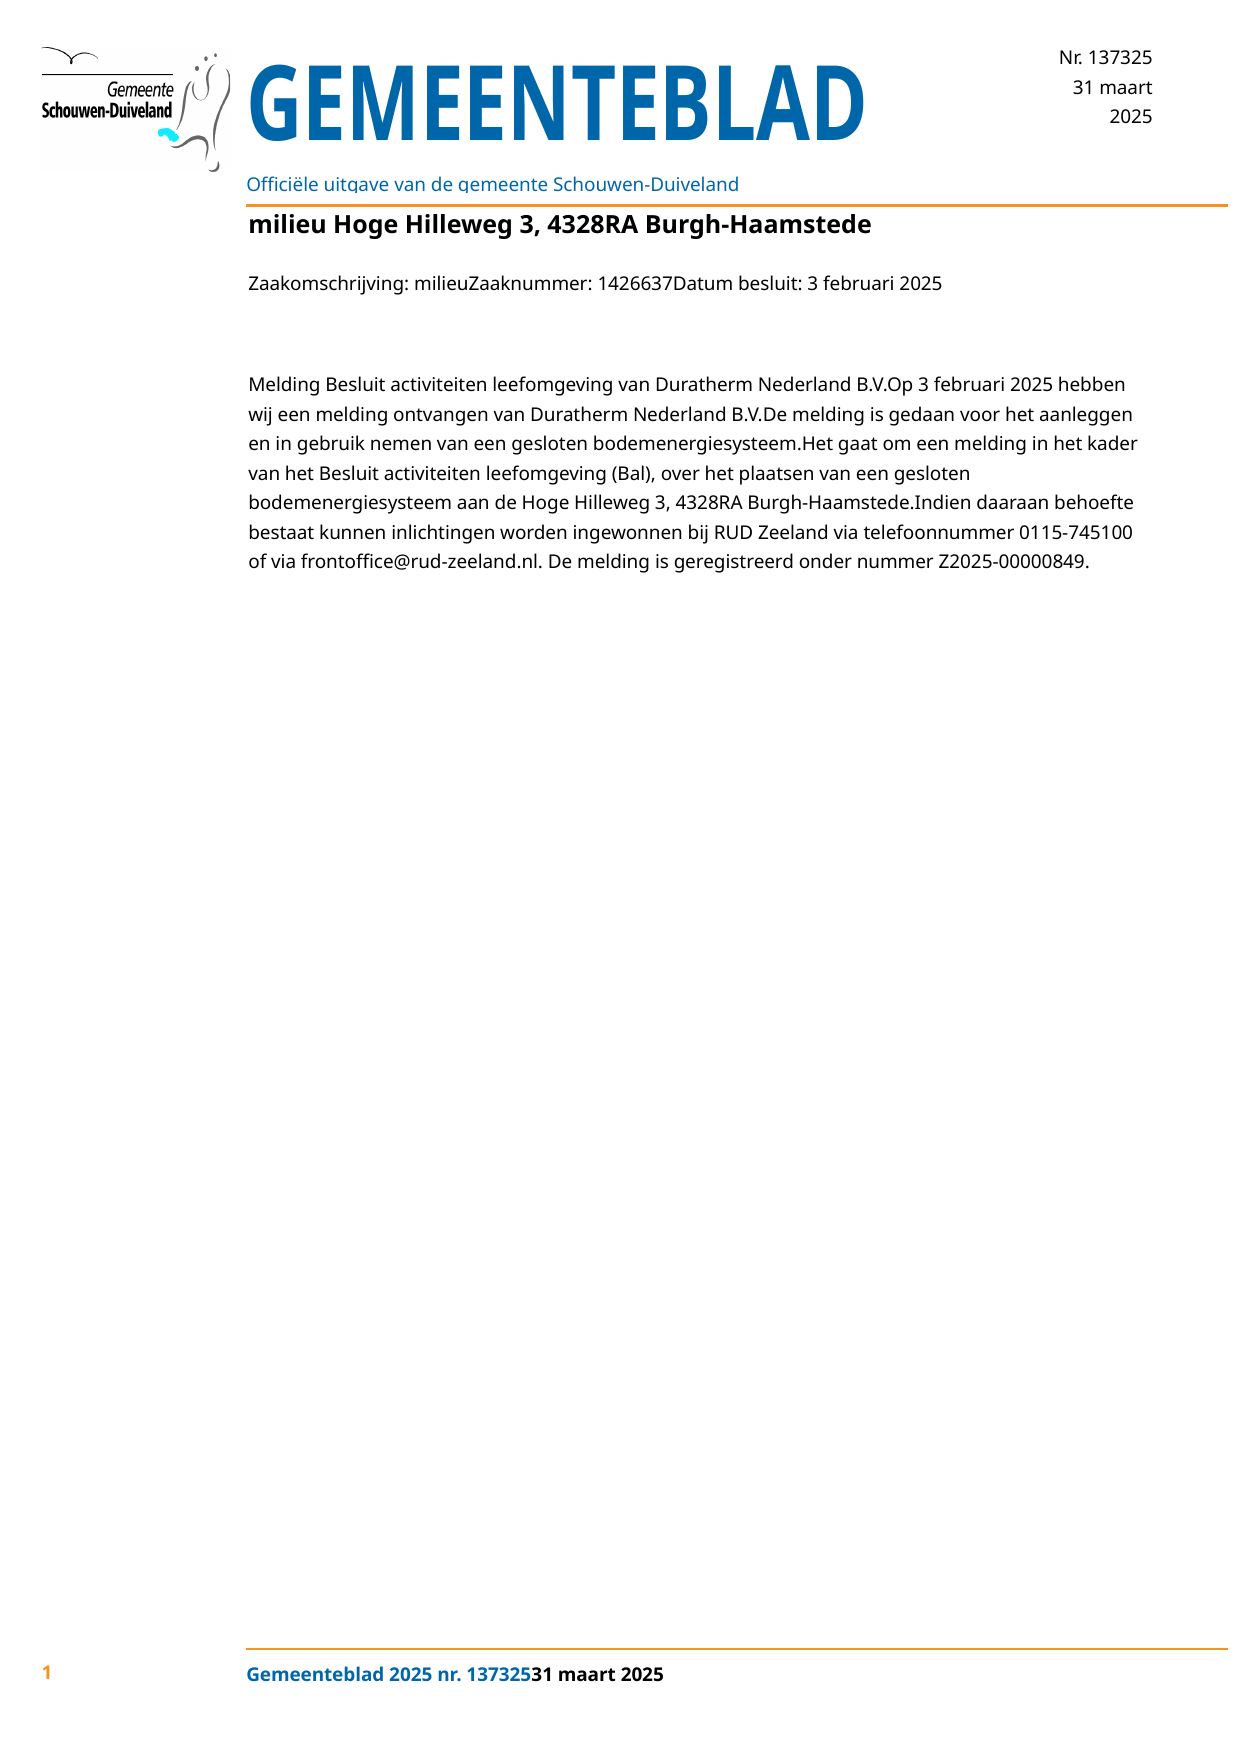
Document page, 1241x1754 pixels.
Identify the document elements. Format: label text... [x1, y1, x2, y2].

text milieu Hoge Hilleweg 3, 4328RA Burgh-Haamstede [248, 207, 1152, 241]
text Zaakomschrijving: milieuZaaknummer: 1426637Datum besluit: 3 februari 2025 [248, 270, 1152, 296]
text Melding Besluit activiteiten leefomgeving van Duratherm Nederland B.V.Op 3 februari 2025 hebben wij een melding ontvangen van Duratherm Nederland B.V.De melding is gedaan voor het aanleggen en in gebruik nemen van een gesloten bodemenergiesysteem.Het gaat om een melding in het kader van het Besluit activiteiten leefomgeving (Bal), over het plaatsen van een gesloten bodemenergiesysteem aan de Hoge Hilleweg 3, 4328RA Burgh-Haamstede.Indien daaraan behoefte bestaat kunnen inlichtingen worden ingewonnen bij RUD Zeeland via telefoonnummer 0115-745100 of via frontoffice@rud-zeeland.nl. De melding is geregistreerd onder nummer Z2025-00000849. [248, 371, 1152, 574]
picture [41, 47, 231, 172]
